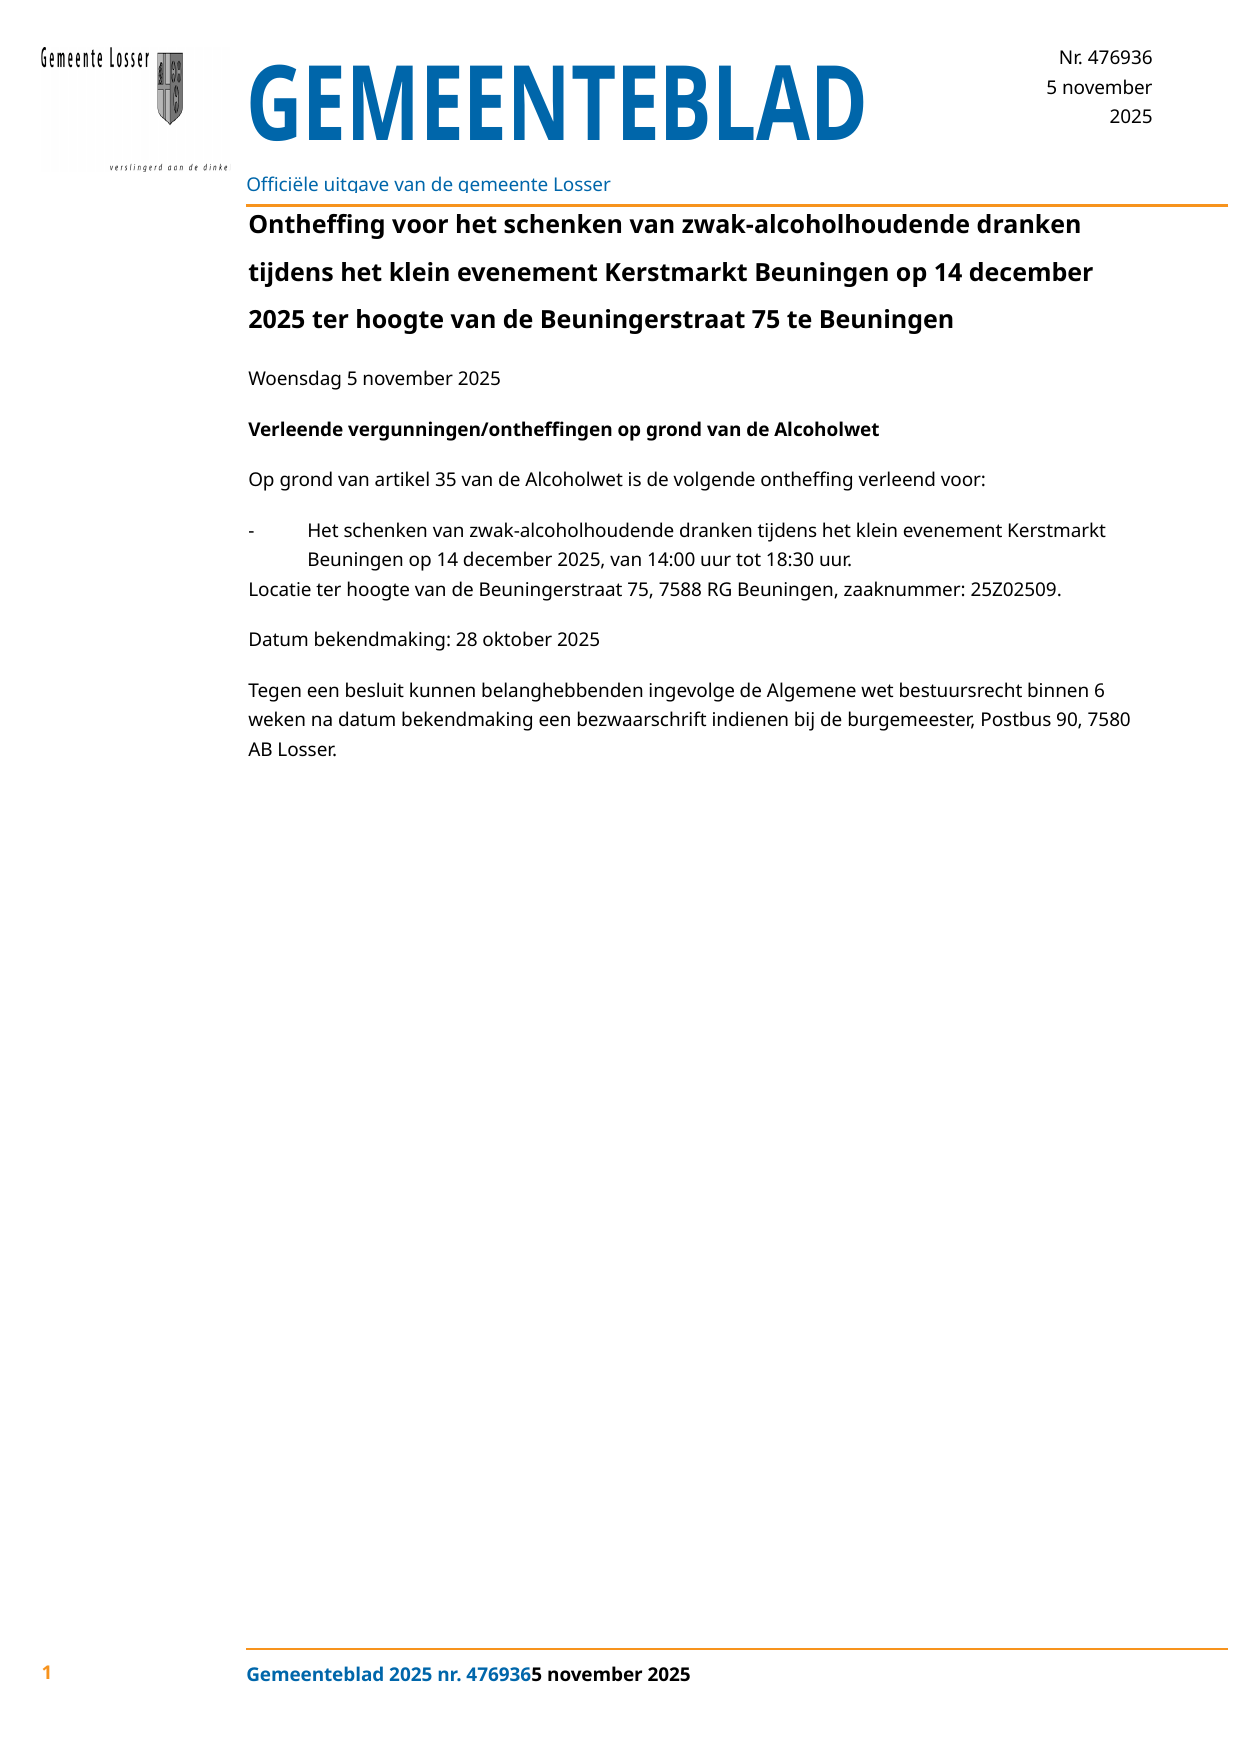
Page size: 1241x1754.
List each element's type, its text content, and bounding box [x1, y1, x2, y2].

list Het schenken van zwak-alcoholhoudende dranken tijdens het klein evenement Kerstmarkt Beuningen op 14 december 2025, van 14:00 uur tot 18:30 uur. [248, 517, 1152, 572]
text Op grond van artikel 35 van de Alcoholwet is de volgende ontheffing verleend voor: [248, 466, 1152, 492]
text Tegen een besluit kunnen belanghebbenden ingevolge de Algemene wet bestuursrecht binnen 6 weken na datum bekendmaking een bezwaarschrift indienen bij de burgemeester, Postbus 90, 7580 AB Losser. [248, 677, 1152, 762]
text Locatie ter hoogte van de Beuningerstraat 75, 7588 RG Beuningen, zaaknummer: 25Z02509. [248, 576, 1152, 602]
picture [41, 47, 231, 172]
text Datum bekendmaking: 28 oktober 2025 [248, 626, 1152, 652]
text Woensdag 5 november 2025 [248, 366, 1152, 391]
text Verleende vergunningen/ontheffingen op grond van de Alcoholwet [248, 416, 1152, 442]
text Ontheffing voor het schenken van zwak-alcoholhoudende dranken tijdens het klein evenement Kerstmarkt Beuningen op 14 december 2025 ter hoogte van de Beuningerstraat 75 te Beuningen [248, 207, 1152, 336]
